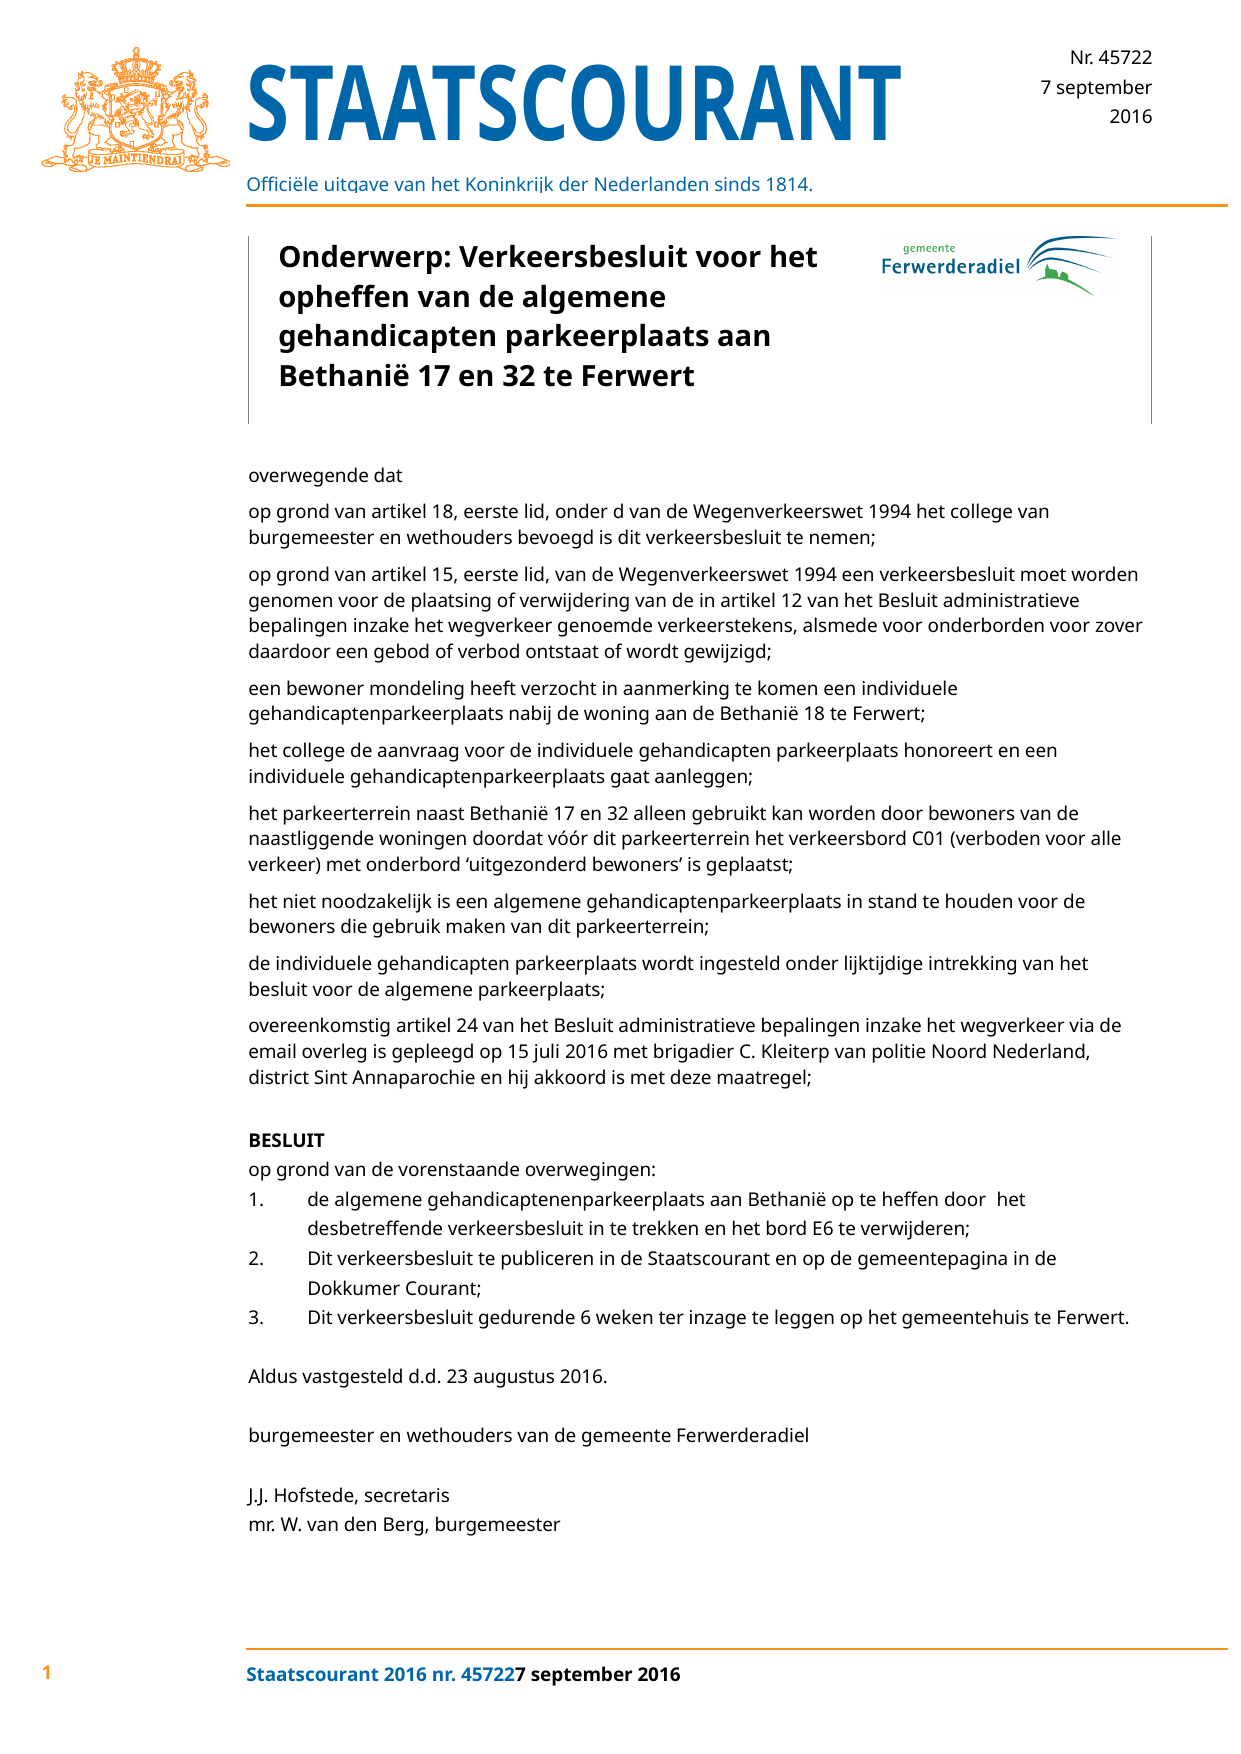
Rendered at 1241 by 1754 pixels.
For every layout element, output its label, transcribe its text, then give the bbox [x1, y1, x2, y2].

text het college de aanvraag voor de individuele gehandicapten parkeerplaats honoreert en een individuele gehandicaptenparkeerplaats gaat aanleggen; [248, 737, 1152, 789]
text op grond van de vorenstaande overwegingen: [248, 1156, 1152, 1182]
picture [41, 47, 231, 172]
text op grond van artikel 15, eerste lid, van de Wegenverkeerswet 1994 een verkeersbesluit moet worden genomen voor de plaatsing of verwijdering van de in artikel 12 van het Besluit administratieve bepalingen inzake het wegverkeer genoemde verkeerstekens, alsmede voor onderborden voor zover daardoor een gebod of verbod ontstaat of wordt gewijzigd; [248, 561, 1152, 664]
text een bewoner mondeling heeft verzocht in aanmerking te komen een individuele gehandicaptenparkeerplaats nabij de woning aan de Bethanië 18 te Ferwert; [248, 675, 1152, 726]
text overeenkomstig artikel 24 van het Besluit administratieve bepalingen inzake het wegverkeer via de email overleg is gepleegd op 15 juli 2016 met brigadier C. Kleiterp van politie Noord Nederland, district Sint Annaparochie en hij akkoord is met deze maatregel; [248, 1013, 1152, 1090]
text het parkeerterrein naast Bethanië 17 en 32 alleen gebruikt kan worden door bewoners van de naastliggende woningen doordat vóór dit parkeerterrein het verkeersbord C01 (verboden voor alle verkeer) met onderbord ‘uitgezonderd bewoners’ is geplaatst; [248, 800, 1152, 877]
list Dit verkeersbesluit te publiceren in de Staatscourant en op de gemeentepagina in de Dokkumer Courant; [248, 1245, 1152, 1300]
text het niet noodzakelijk is een algemene gehandicaptenparkeerplaats in stand te houden voor de bewoners die gebruik maken van dit parkeerterrein; [248, 888, 1152, 939]
text burgemeester en wethouders van de gemeente Ferwerderadiel [248, 1423, 1152, 1448]
list de algemene gehandicaptenenparkeerplaats aan Bethanië op te heffen door het desbetreffende verkeersbesluit in te trekken en het bord E6 te verwijderen; [248, 1186, 1152, 1241]
list Dit verkeersbesluit gedurende 6 weken ter inzage te leggen op het gemeentehuis te Ferwert. [248, 1304, 1152, 1330]
text overwegende dat [248, 462, 1152, 488]
text mr. W. van den Berg, burgemeester [248, 1511, 1152, 1537]
text Aldus vastgesteld d.d. 23 augustus 2016. [248, 1363, 1152, 1389]
text de individuele gehandicapten parkeerplaats wordt ingesteld onder lijktijdige intrekking van het besluit voor de algemene parkeerplaats; [248, 950, 1152, 1002]
text BESLUIT [248, 1127, 1152, 1152]
table_header [850, 236, 1151, 424]
picture [882, 236, 1119, 297]
table_header Onderwerp: Verkeersbesluit voor het opheffen van de algemene gehandicapten parkeerplaats aan Bethanië 17 en 32 te Ferwert [249, 236, 850, 424]
text op grond van artikel 18, eerste lid, onder d van de Wegenverkeerswet 1994 het college van burgemeester en wethouders bevoegd is dit verkeersbesluit te nemen; [248, 499, 1152, 550]
text J.J. Hofstede, secretaris [248, 1482, 1152, 1507]
